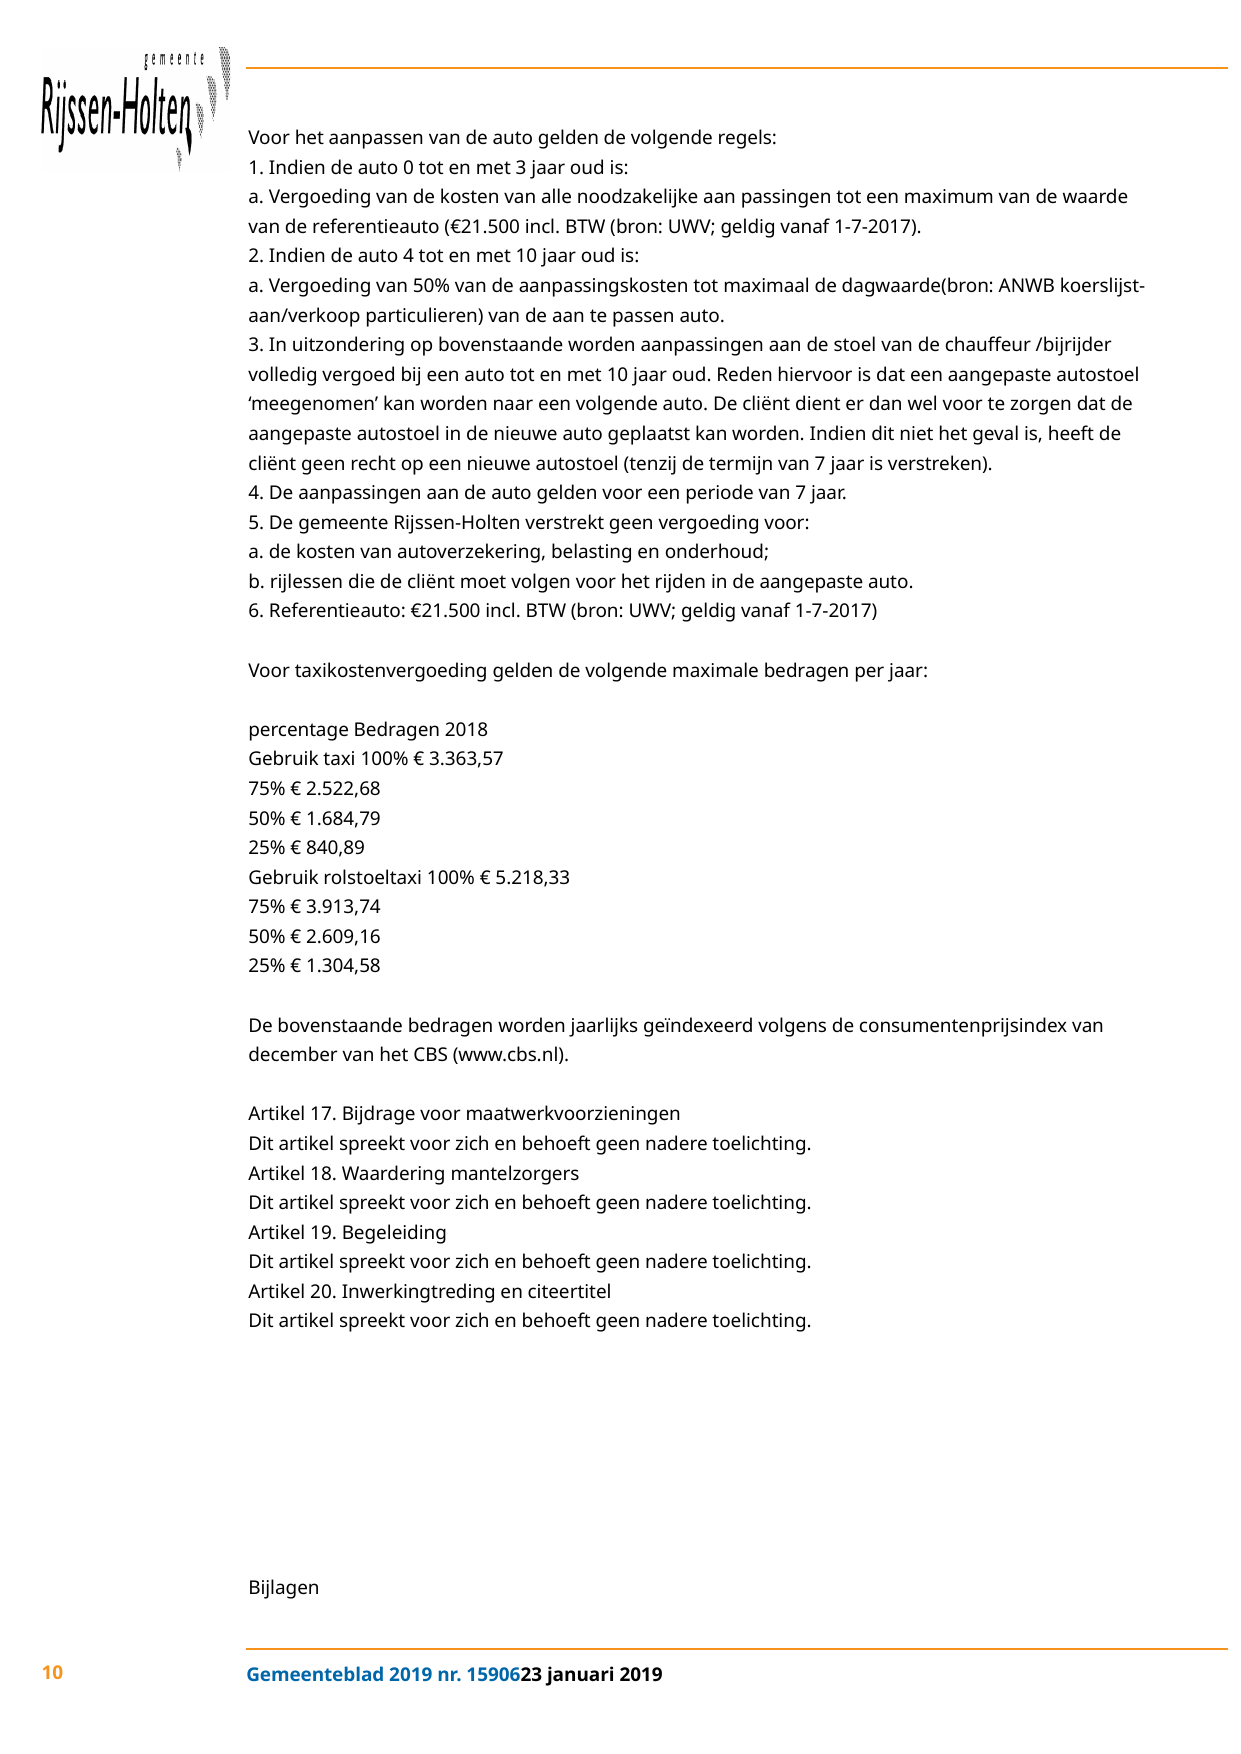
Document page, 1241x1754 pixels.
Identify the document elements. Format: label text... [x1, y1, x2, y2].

text Artikel 20. Inwerkingtreding en citeertitel [248, 1278, 1152, 1304]
text De bovenstaande bedragen worden jaarlijks geïndexeerd volgens de consumentenprijsindex van december van het CBS (www.cbs.nl). [248, 1012, 1152, 1067]
text Gebruik rolstoeltaxi 100% € 5.218,33 [248, 864, 1152, 890]
text a. de kosten van autoverzekering, belasting en onderhoud; [248, 538, 1152, 564]
text a. Vergoeding van de kosten van alle noodzakelijke aan passingen tot een maximum van de waarde van de referentieauto (€21.500 incl. BTW (bron: UWV; geldig vanaf 1-7-2017). [248, 183, 1152, 239]
text 6. Referentieauto: €21.500 incl. BTW (bron: UWV; geldig vanaf 1-7-2017) [248, 598, 1152, 623]
text Dit artikel spreekt voor zich en behoeft geen nadere toelichting. [248, 1130, 1152, 1156]
text Voor taxikostenvergoeding gelden de volgende maximale bedragen per jaar: [248, 657, 1152, 683]
text Bijlagen [248, 1574, 1152, 1600]
text Dit artikel spreekt voor zich en behoeft geen nadere toelichting. [248, 1189, 1152, 1215]
text 1. Indien de auto 0 tot en met 3 jaar oud is: [248, 154, 1152, 180]
text 25% € 1.304,58 [248, 953, 1152, 978]
text 2. Indien de auto 4 tot en met 10 jaar oud is: [248, 243, 1152, 268]
text Artikel 18. Waardering mantelzorgers [248, 1160, 1152, 1186]
text percentage Bedragen 2018 [248, 716, 1152, 742]
text Dit artikel spreekt voor zich en behoeft geen nadere toelichting. [248, 1308, 1152, 1333]
text Gebruik taxi 100% € 3.363,57 [248, 746, 1152, 771]
text 5. De gemeente Rijssen-Holten verstrekt geen vergoeding voor: [248, 509, 1152, 535]
text Dit artikel spreekt voor zich en behoeft geen nadere toelichting. [248, 1248, 1152, 1274]
text 75% € 2.522,68 [248, 775, 1152, 801]
text 50% € 2.609,16 [248, 923, 1152, 949]
text Voor het aanpassen van de auto gelden de volgende regels: [248, 124, 1152, 150]
picture [41, 47, 231, 172]
text 50% € 1.684,79 [248, 805, 1152, 831]
text Artikel 17. Bijdrage voor maatwerkvoorzieningen [248, 1101, 1152, 1126]
text 3. In uitzondering op bovenstaande worden aanpassingen aan de stoel van de chauffeur /bijrijder volledig vergoed bij een auto tot en met 10 jaar oud. Reden hiervoor is dat een aangepaste autostoel ‘meegenomen’ kan worden naar een volgende auto. De cliënt dient er dan wel voor te zorgen dat de aangepaste autostoel in de nieuwe auto geplaatst kan worden. Indien dit niet het geval is, heeft de cliënt geen recht op een nieuwe autostoel (tenzij de termijn van 7 jaar is verstreken). [248, 331, 1152, 476]
text Artikel 19. Begeleiding [248, 1219, 1152, 1245]
text a. Vergoeding van 50% van de aanpassingskosten tot maximaal de dagwaarde(bron: ANWB koerslijst-aan/verkoop particulieren) van de aan te passen auto. [248, 272, 1152, 328]
text 4. De aanpassingen aan de auto gelden voor een periode van 7 jaar. [248, 479, 1152, 505]
text b. rijlessen die de cliënt moet volgen voor het rijden in de aangepaste auto. [248, 568, 1152, 594]
text 75% € 3.913,74 [248, 893, 1152, 919]
text 25% € 840,89 [248, 834, 1152, 860]
